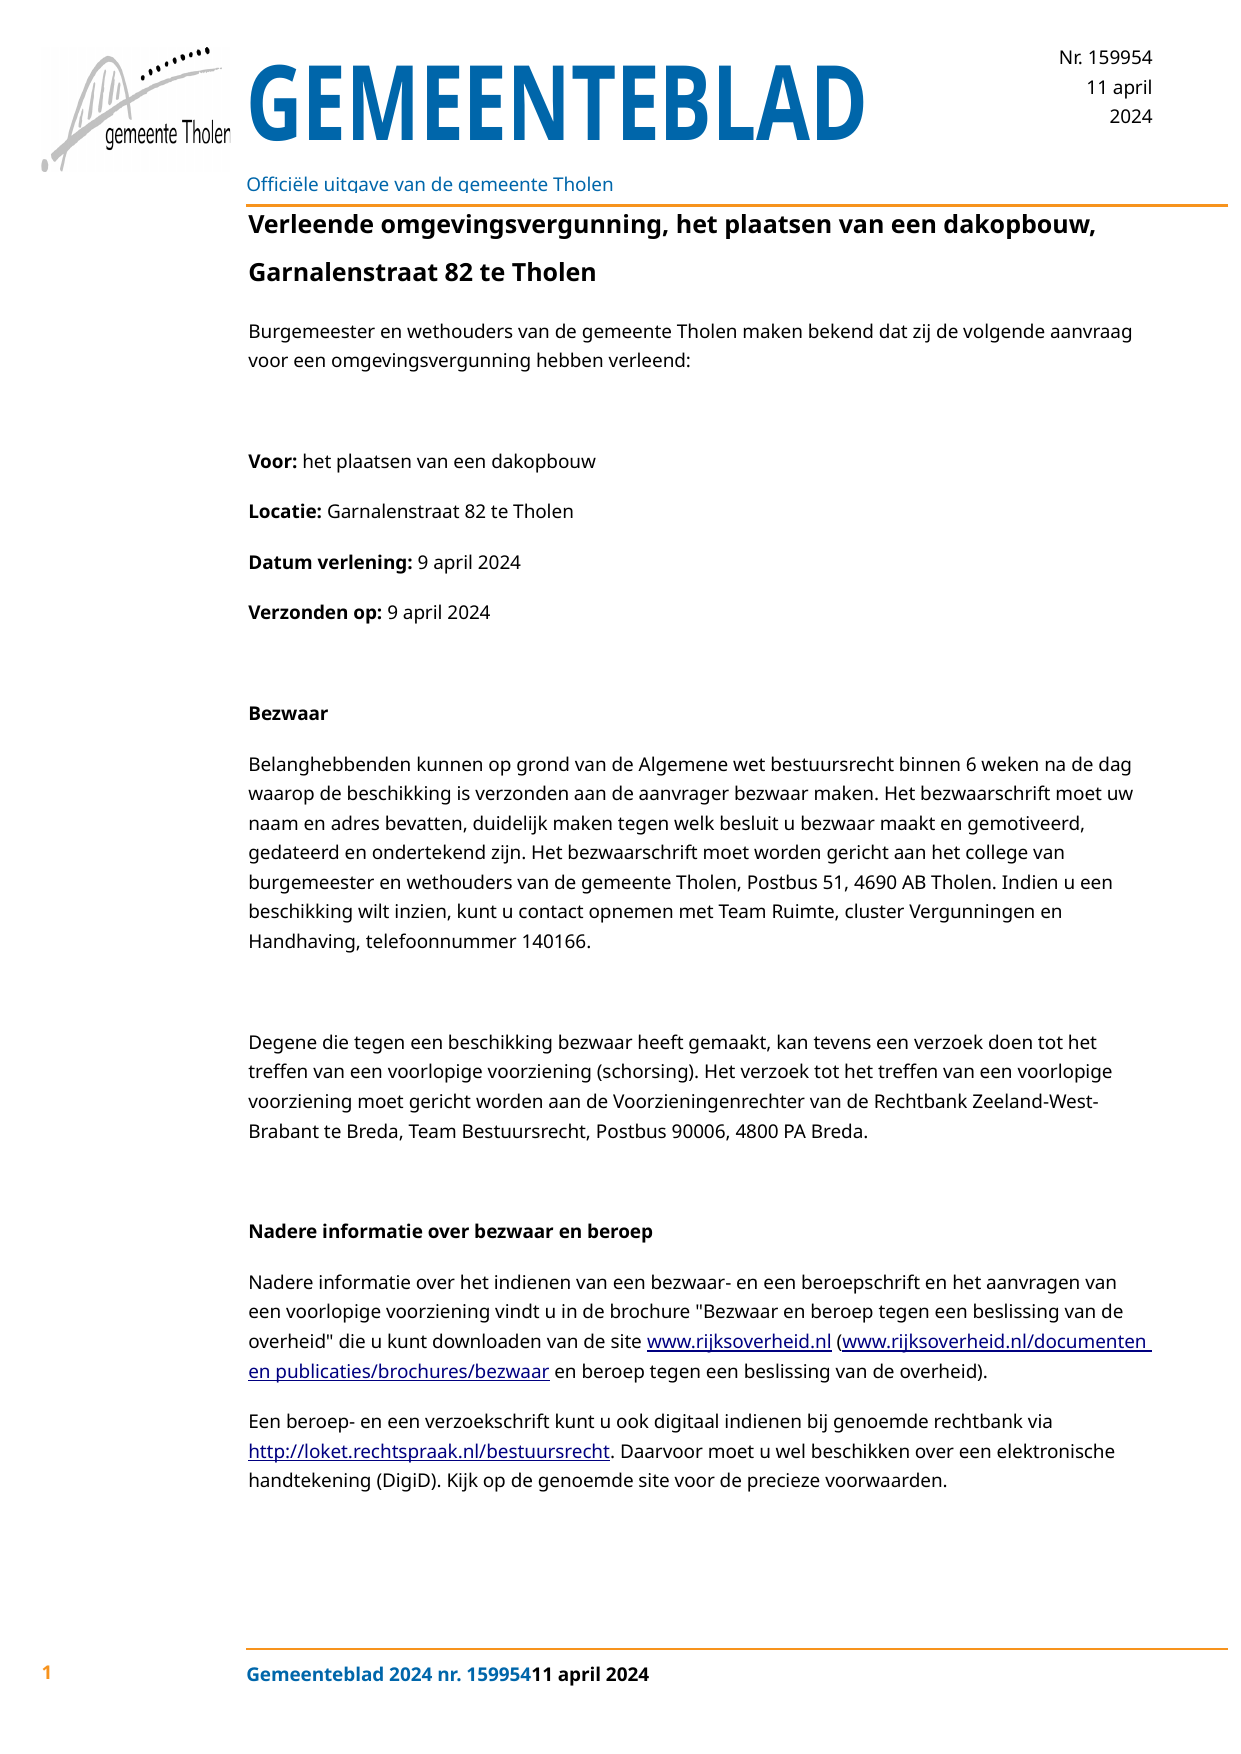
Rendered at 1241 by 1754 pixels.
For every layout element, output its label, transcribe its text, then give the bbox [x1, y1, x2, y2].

text Verleende omgevingsvergunning, het plaatsen van een dakopbouw, Garnalenstraat 82 te Tholen [248, 207, 1152, 288]
text Datum verlening: 9 april 2024 [248, 549, 1152, 575]
text Nadere informatie over het indienen van een bezwaar- en een beroepschrift en het aanvragen van een voorlopige voorziening vindt u in de brochure "Bezwaar en beroep tegen een beslissing van de overheid" die u kunt downloaden van de site www.rijksoverheid.nl (www.rijksoverheid.nl/documenten en publicaties/brochures/bezwaar en beroep tegen een beslissing van de overheid). [248, 1269, 1152, 1384]
text Voor: het plaatsen van een dakopbouw [248, 448, 1152, 474]
text Verzonden op: 9 april 2024 [248, 599, 1152, 625]
picture [41, 47, 231, 172]
text Degene die tegen een beschikking bezwaar heeft gemaakt, kan tevens een verzoek doen tot het treffen van een voorlopige voorziening (schorsing). Het verzoek tot het treffen van een voorlopige voorziening moet gericht worden aan de Voorzieningenrechter van de Rechtbank Zeeland-West-Brabant te Breda, Team Bestuursrecht, Postbus 90006, 4800 PA Breda. [248, 1029, 1152, 1144]
text Bezwaar [248, 700, 1152, 726]
text Belanghebbenden kunnen op grond van de Algemene wet bestuursrecht binnen 6 weken na de dag waarop de beschikking is verzonden aan de aanvrager bezwaar maken. Het bezwaarschrift moet uw naam en adres bevatten, duidelijk maken tegen welk besluit u bezwaar maakt en gemotiveerd, gedateerd en ondertekend zijn. Het bezwaarschrift moet worden gericht aan het college van burgemeester en wethouders van de gemeente Tholen, Postbus 51, 4690 AB Tholen. Indien u een beschikking wilt inzien, kunt u contact opnemen met Team Ruimte, cluster Vergunningen en Handhaving, telefoonnummer 140166. [248, 751, 1152, 954]
text Nadere informatie over bezwaar en beroep [248, 1219, 1152, 1244]
text Locatie: Garnalenstraat 82 te Tholen [248, 499, 1152, 524]
text Burgemeester en wethouders van de gemeente Tholen maken bekend dat zij de volgende aanvraag voor een omgevingsvergunning hebben verleend: [248, 318, 1152, 373]
text Een beroep- en een verzoekschrift kunt u ook digitaal indienen bij genoemde rechtbank via http://loket.rechtspraak.nl/bestuursrecht. Daarvoor moet u wel beschikken over een elektronische handtekening (DigiD). Kijk op de genoemde site voor de precieze voorwaarden. [248, 1408, 1152, 1493]
